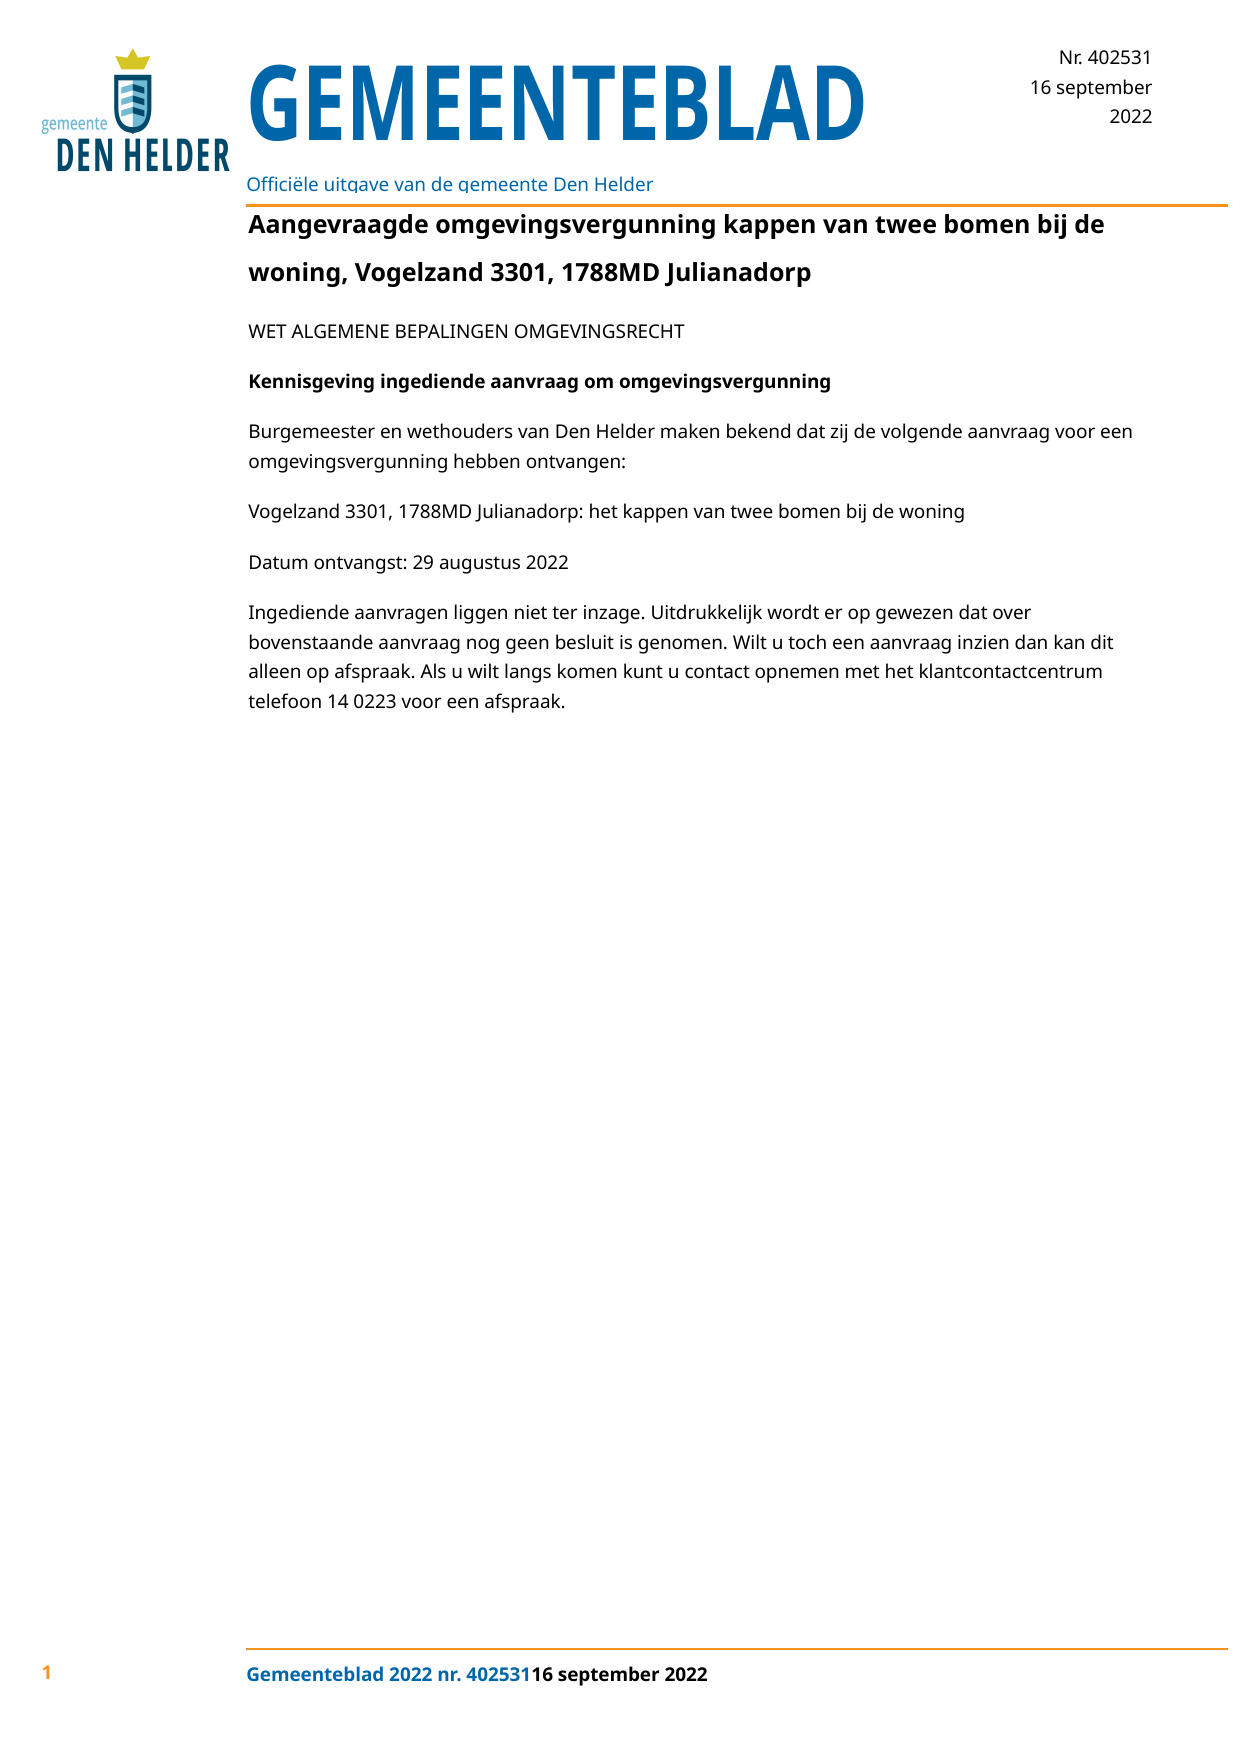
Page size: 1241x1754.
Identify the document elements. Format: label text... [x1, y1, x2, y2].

picture [130, 157, 135, 172]
text Burgemeester en wethouders van Den Helder maken bekend dat zij de volgende aanvraag voor een omgevingsvergunning hebben ontvangen: [248, 419, 1152, 474]
text Aangevraagde omgevingsvergunning kappen van twee bomen bij de woning, Vogelzand 3301, 1788MD Julianadorp [248, 207, 1152, 288]
text Kennisgeving ingediende aanvraag om omgevingsvergunning [248, 368, 1152, 394]
picture [100, 154, 106, 172]
text Vogelzand 3301, 1788MD Julianadorp: het kappen van twee bomen bij de woning [248, 499, 1152, 524]
picture [220, 160, 224, 172]
text Ingediende aanvragen liggen niet ter inzage. Uitdrukkelijk wordt er op gewezen dat over bovenstaande aanvraag nog geen besluit is genomen. Wilt u toch een aanvraag inzien dan kan dit alleen op afspraak. Als u wilt langs komen kunt u contact opnemen met het klantcontactcentrum telefoon 14 0223 voor een afspraak. [248, 599, 1152, 714]
text Datum ontvangst: 29 augustus 2022 [248, 549, 1152, 575]
picture [182, 144, 187, 165]
text WET ALGEMENE BEPALINGEN OMGEVINGSRECHT [248, 318, 1152, 344]
picture [63, 144, 68, 165]
picture [41, 47, 231, 172]
